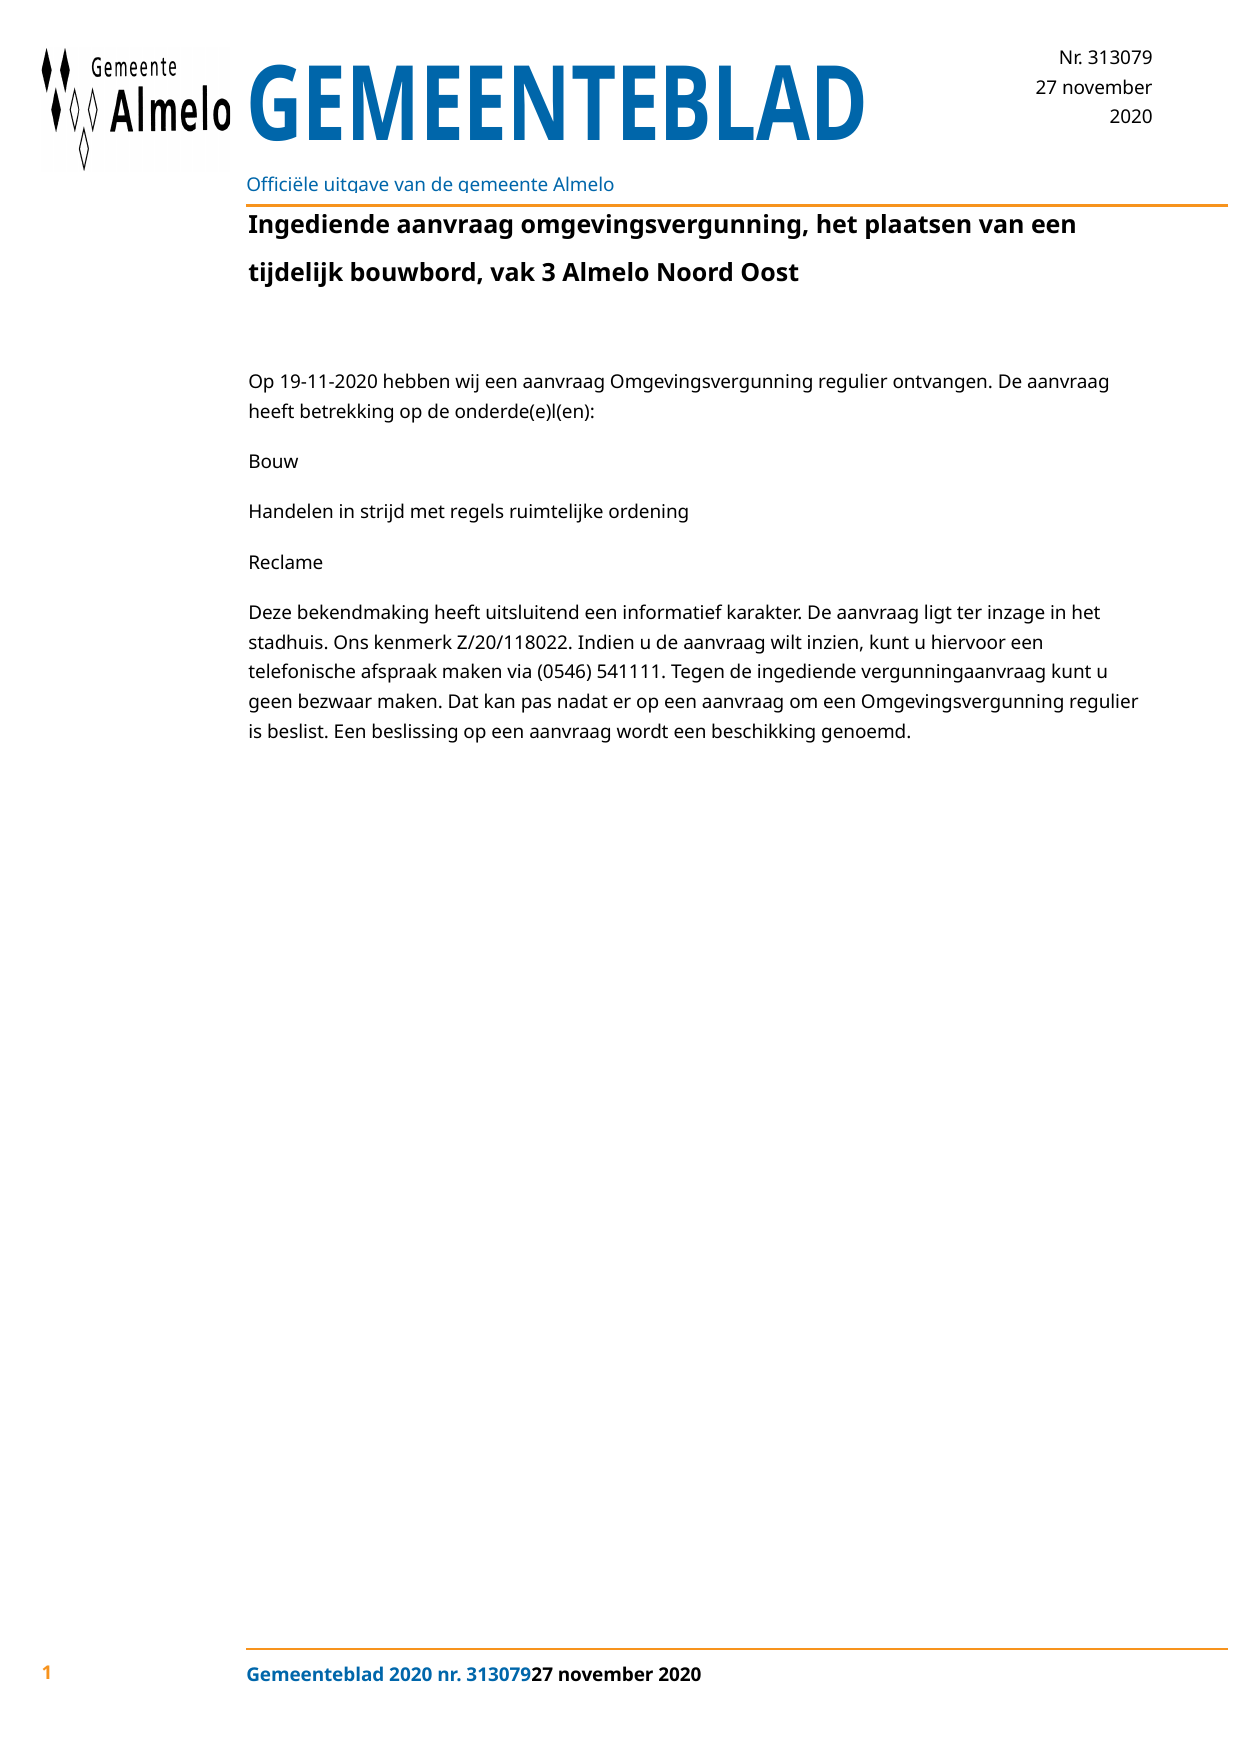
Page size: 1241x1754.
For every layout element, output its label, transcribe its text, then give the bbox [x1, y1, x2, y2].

text Op 19-11-2020 hebben wij een aanvraag Omgevingsvergunning regulier ontvangen. De aanvraag heeft betrekking op de onderde(e)l(en): [248, 368, 1152, 424]
text Bouw [248, 448, 1152, 474]
text Ingediende aanvraag omgevingsvergunning, het plaatsen van een tijdelijk bouwbord, vak 3 Almelo Noord Oost [248, 207, 1152, 288]
picture [41, 47, 231, 172]
text Handelen in strijd met regels ruimtelijke ordening [248, 499, 1152, 524]
text Deze bekendmaking heeft uitsluitend een informatief karakter. De aanvraag ligt ter inzage in het stadhuis. Ons kenmerk Z/20/118022. Indien u de aanvraag wilt inzien, kunt u hiervoor een telefonische afspraak maken via (0546) 541111. Tegen de ingediende vergunningaanvraag kunt u geen bezwaar maken. Dat kan pas nadat er op een aanvraag om een Omgevingsvergunning regulier is beslist. Een beslissing op een aanvraag wordt een beschikking genoemd. [248, 599, 1152, 744]
text Reclame [248, 549, 1152, 575]
